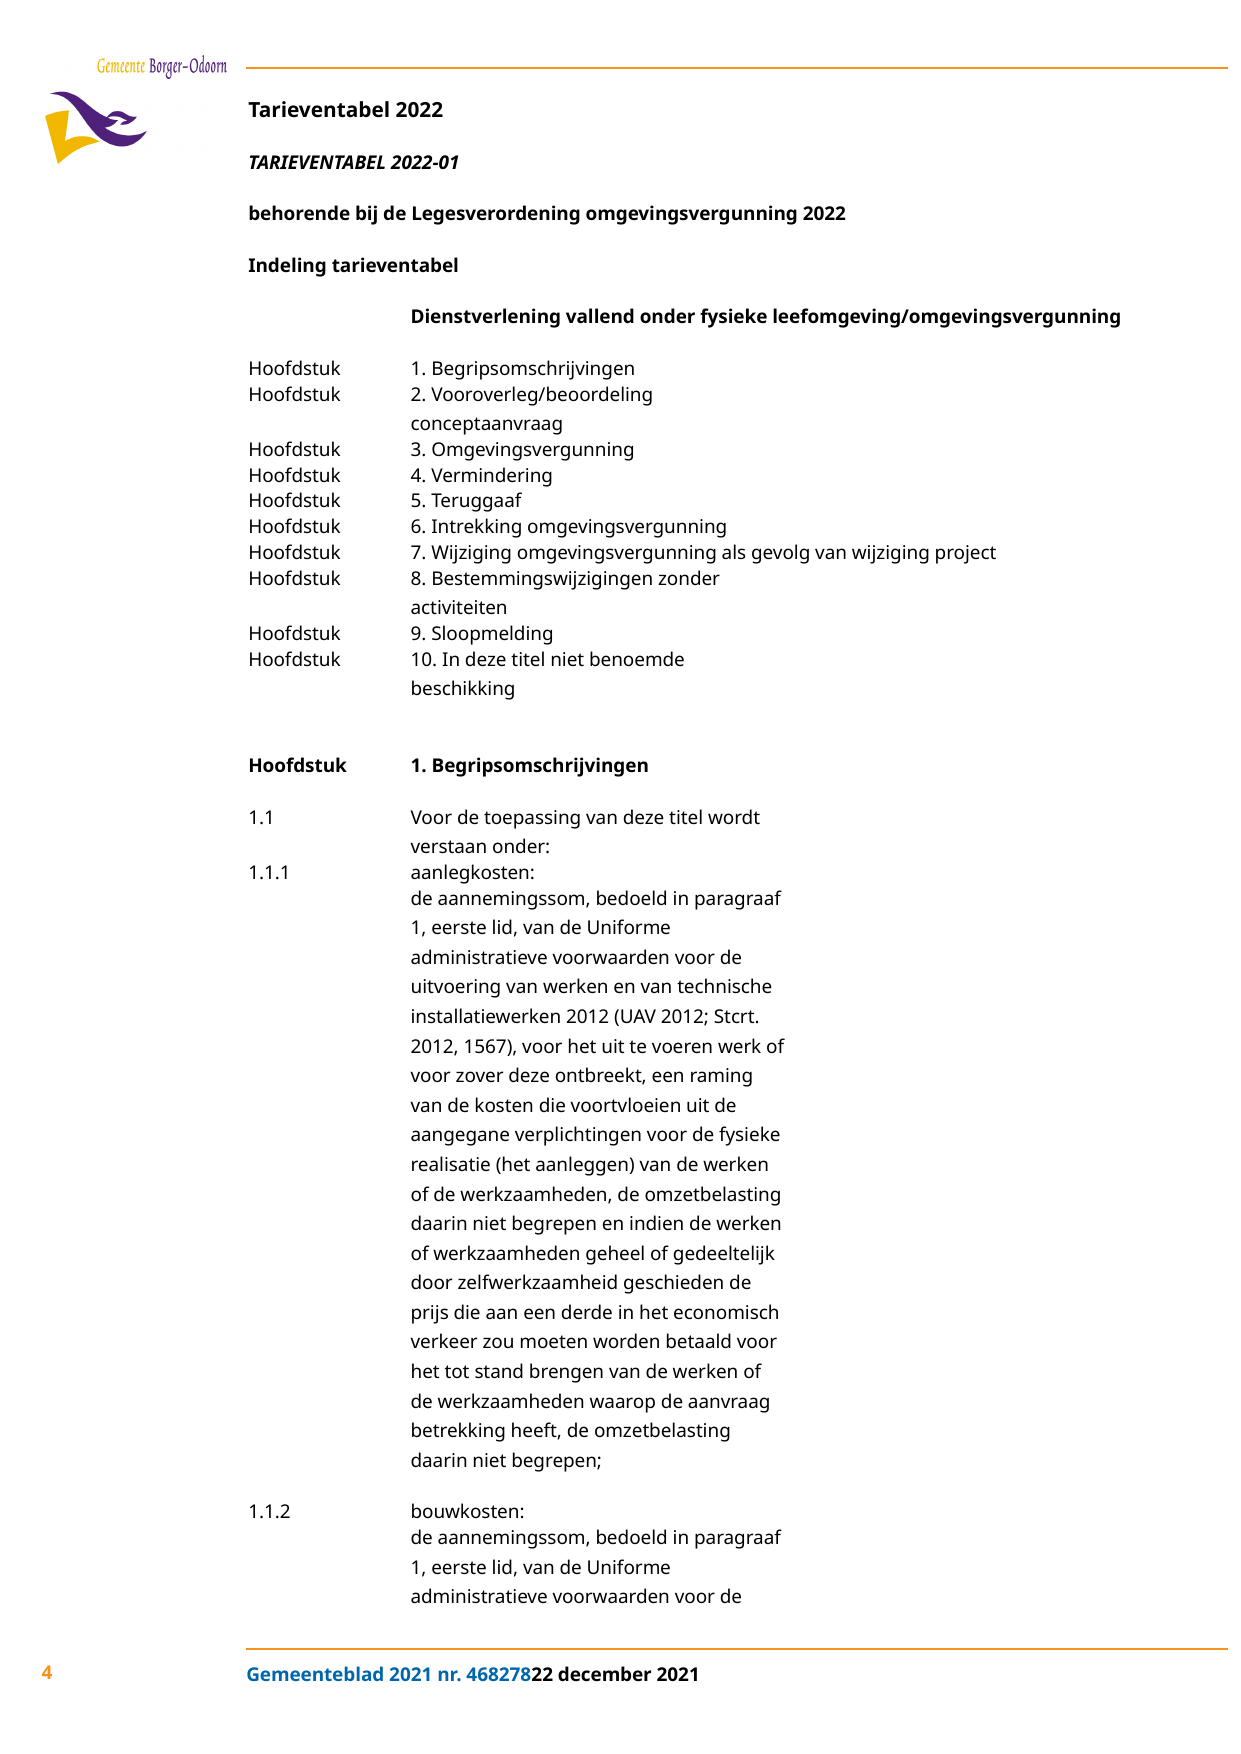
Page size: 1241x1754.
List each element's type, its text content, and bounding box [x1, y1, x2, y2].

table_cell 1. Begripsomschrijvingen [410, 753, 784, 778]
table_cell [947, 646, 1152, 701]
table_cell 3. Omgevingsvergunning [410, 436, 784, 462]
table_cell [410, 226, 784, 252]
table_cell aanlegkosten: [410, 859, 784, 885]
table_cell Hoofdstuk [248, 381, 410, 436]
table_cell [947, 175, 1152, 201]
table_cell [785, 278, 947, 303]
table_cell [248, 304, 410, 329]
table_cell [410, 1473, 784, 1498]
table_cell Hoofdstuk [248, 488, 410, 513]
table_cell [410, 701, 784, 727]
table_cell [785, 701, 947, 727]
table_cell [947, 701, 1152, 727]
table_header [947, 124, 1152, 149]
table_cell 1.1.1 [248, 859, 410, 885]
table_cell [947, 778, 1152, 804]
table_cell de aannemingssom, bedoeld in paragraaf 1, eerste lid, van de Uniforme administratieve voorwaarden voor de uitvoering van werken en van technische installatiewerken 2012 (UAV 2012; Stcrt. 2012, 1567), voor het uit te voeren werk of voor zover deze ontbreekt, een raming van de kosten die voortvloeien uit de aangegane verplichtingen voor de fysieke realisatie (het aanleggen) van de werken of de werkzaamheden, de omzetbelasting daarin niet begrepen en indien de werken of werkzaamheden geheel of gedeeltelijk door zelfwerkzaamheid geschieden de prijs die aan een derde in het economisch verkeer zou moeten worden betaald voor het tot stand brengen van de werken of de werkzaamheden waarop de aanvraag betrekking heeft, de omzetbelasting daarin niet begrepen; [410, 885, 784, 1473]
table_cell [785, 355, 947, 381]
table_cell 4. Vermindering [410, 462, 784, 487]
table_cell [947, 1524, 1152, 1609]
table_cell [785, 727, 947, 752]
table_cell [785, 1473, 947, 1498]
table_cell [248, 278, 410, 303]
table_cell [248, 727, 410, 752]
table_cell [785, 513, 947, 539]
table_header [410, 124, 784, 149]
table_cell 7. Wijziging omgevingsvergunning als gevolg van wijziging project [410, 539, 1152, 565]
table_cell de aannemingssom, bedoeld in paragraaf 1, eerste lid, van de Uniforme administratieve voorwaarden voor de [410, 1524, 784, 1609]
table_cell [947, 513, 1152, 539]
table_cell Hoofdstuk [248, 539, 410, 565]
table_cell [947, 436, 1152, 462]
table_cell [947, 565, 1152, 620]
table_cell [785, 226, 947, 252]
table_cell [947, 355, 1152, 381]
table_header [785, 124, 947, 149]
table_cell [947, 859, 1152, 885]
table_cell Voor de toepassing van deze titel wordt verstaan onder: [410, 804, 784, 859]
table_cell [947, 278, 1152, 303]
picture [41, 47, 231, 172]
table_cell [947, 804, 1152, 859]
table_cell 9. Sloopmelding [410, 620, 784, 646]
table_cell [947, 620, 1152, 646]
table_cell [248, 885, 410, 1473]
table_cell 5. Teruggaaf [410, 488, 784, 513]
table_cell [248, 226, 410, 252]
table_cell [785, 885, 947, 1473]
table_cell [947, 1473, 1152, 1498]
table_cell [947, 488, 1152, 513]
table_cell 1.1 [248, 804, 410, 859]
table_cell [947, 885, 1152, 1473]
table_cell Dienstverlening vallend onder fysieke leefomgeving/omgevingsvergunning [410, 304, 1152, 329]
table_cell [785, 329, 947, 355]
table_cell [248, 1524, 410, 1609]
table_cell [248, 778, 410, 804]
table_cell [248, 329, 410, 355]
table_cell [248, 175, 410, 201]
table_cell [785, 462, 947, 487]
table_cell [947, 462, 1152, 487]
table_cell [410, 778, 784, 804]
table_cell TARIEVENTABEL 2022-01 [248, 149, 1152, 175]
table_cell Indeling tarieventabel [248, 252, 1152, 278]
table_cell [785, 753, 947, 778]
table_cell Hoofdstuk [248, 646, 410, 701]
table_cell [785, 436, 947, 462]
table_cell [947, 727, 1152, 752]
table_cell [947, 1499, 1152, 1524]
table_cell [410, 175, 784, 201]
table_cell 6. Intrekking omgevingsvergunning [410, 513, 784, 539]
table_cell 10. In deze titel niet benoemde beschikking [410, 646, 784, 701]
table_cell Hoofdstuk [248, 462, 410, 487]
table_cell [410, 727, 784, 752]
table_cell 2. Vooroverleg/beoordeling conceptaanvraag [410, 381, 784, 436]
table_cell [947, 329, 1152, 355]
table_cell [785, 1524, 947, 1609]
table_cell [785, 778, 947, 804]
text Tarieventabel 2022 [248, 95, 1152, 123]
table_cell [785, 381, 947, 436]
table_cell 1. Begripsomschrijvingen [410, 355, 784, 381]
table_cell [785, 565, 947, 620]
table_cell [785, 646, 947, 701]
table_cell [785, 859, 947, 885]
table_cell [947, 381, 1152, 436]
table_cell Hoofdstuk [248, 565, 410, 620]
table_cell Hoofdstuk [248, 753, 410, 778]
table_cell [785, 175, 947, 201]
table_cell [248, 701, 410, 727]
table_cell [410, 329, 784, 355]
table_cell [785, 1499, 947, 1524]
table_cell Hoofdstuk [248, 620, 410, 646]
table_cell [947, 226, 1152, 252]
table_cell behorende bij de Legesverordening omgevingsvergunning 2022 [248, 201, 1152, 226]
table_cell bouwkosten: [410, 1499, 784, 1524]
table_header [248, 124, 410, 149]
table_cell [410, 278, 784, 303]
table_cell 8. Bestemmingswijzigingen zonder activiteiten [410, 565, 784, 620]
table_cell [785, 620, 947, 646]
table_cell [947, 753, 1152, 778]
table_cell 1.1.2 [248, 1499, 410, 1524]
table_cell [248, 1473, 410, 1498]
table_cell [785, 488, 947, 513]
table_cell Hoofdstuk [248, 436, 410, 462]
table_cell [785, 804, 947, 859]
table_cell Hoofdstuk [248, 355, 410, 381]
table_cell Hoofdstuk [248, 513, 410, 539]
